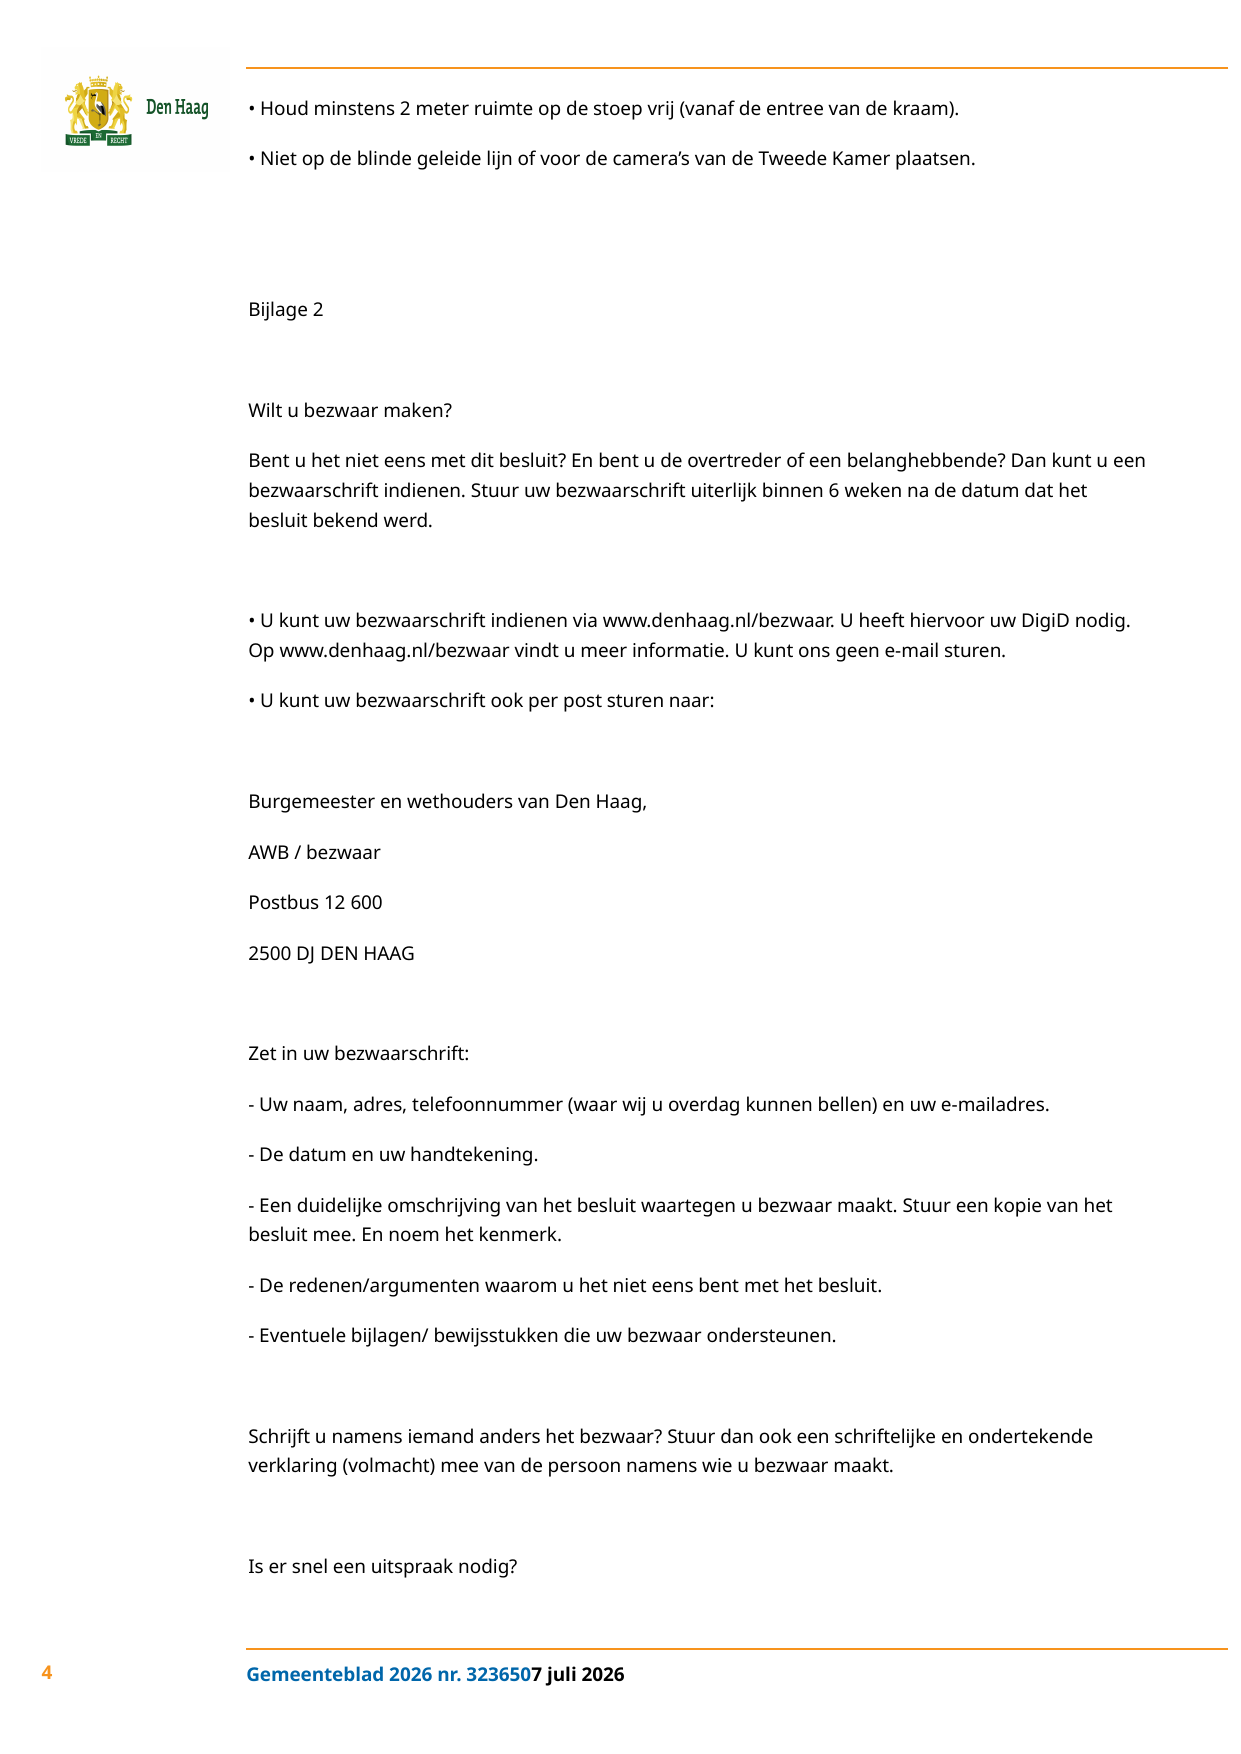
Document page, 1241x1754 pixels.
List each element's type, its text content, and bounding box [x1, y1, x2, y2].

text Zet in uw bezwaarschrift: [248, 1041, 1152, 1066]
text - De datum en uw handtekening. [248, 1141, 1152, 1167]
text • Niet op de blinde geleide lijn of voor de camera’s van de Tweede Kamer plaatsen. [248, 145, 1152, 171]
text • U kunt uw bezwaarschrift indienen via www.denhaag.nl/bezwaar. U heeft hiervoor uw DigiD nodig. Op www.denhaag.nl/bezwaar vindt u meer informatie. U kunt ons geen e-mail sturen. [248, 608, 1152, 663]
text - Eventuele bijlagen/ bewijsstukken die uw bezwaar ondersteunen. [248, 1322, 1152, 1348]
text Bijlage 2 [248, 296, 1152, 322]
text AWB / bezwaar [248, 839, 1152, 865]
text Wilt u bezwaar maken? [248, 397, 1152, 423]
text - De redenen/argumenten waarom u het niet eens bent met het besluit. [248, 1272, 1152, 1298]
text • U kunt uw bezwaarschrift ook per post sturen naar: [248, 688, 1152, 713]
text 2500 DJ DEN HAAG [248, 940, 1152, 966]
text • Houd minstens 2 meter ruimte op de stoep vrij (vanaf de entree van de kraam). [248, 95, 1152, 121]
text Burgemeester en wethouders van Den Haag, [248, 788, 1152, 814]
text - Een duidelijke omschrijving van het besluit waartegen u bezwaar maakt. Stuur een kopie van het besluit mee. En noem het kenmerk. [248, 1192, 1152, 1247]
text Bent u het niet eens met dit besluit? En bent u de overtreder of een belanghebbende? Dan kunt u een bezwaarschrift indienen. Stuur uw bezwaarschrift uiterlijk binnen 6 weken na de datum dat het besluit bekend werd. [248, 448, 1152, 533]
text - Uw naam, adres, telefoonnummer (waar wij u overdag kunnen bellen) en uw e-mailadres. [248, 1091, 1152, 1117]
picture [41, 47, 231, 172]
text Postbus 12 600 [248, 889, 1152, 915]
text Schrijft u namens iemand anders het bezwaar? Stuur dan ook een schriftelijke en ondertekende verklaring (volmacht) mee van de persoon namens wie u bezwaar maakt. [248, 1423, 1152, 1478]
text Is er snel een uitspraak nodig? [248, 1553, 1152, 1579]
